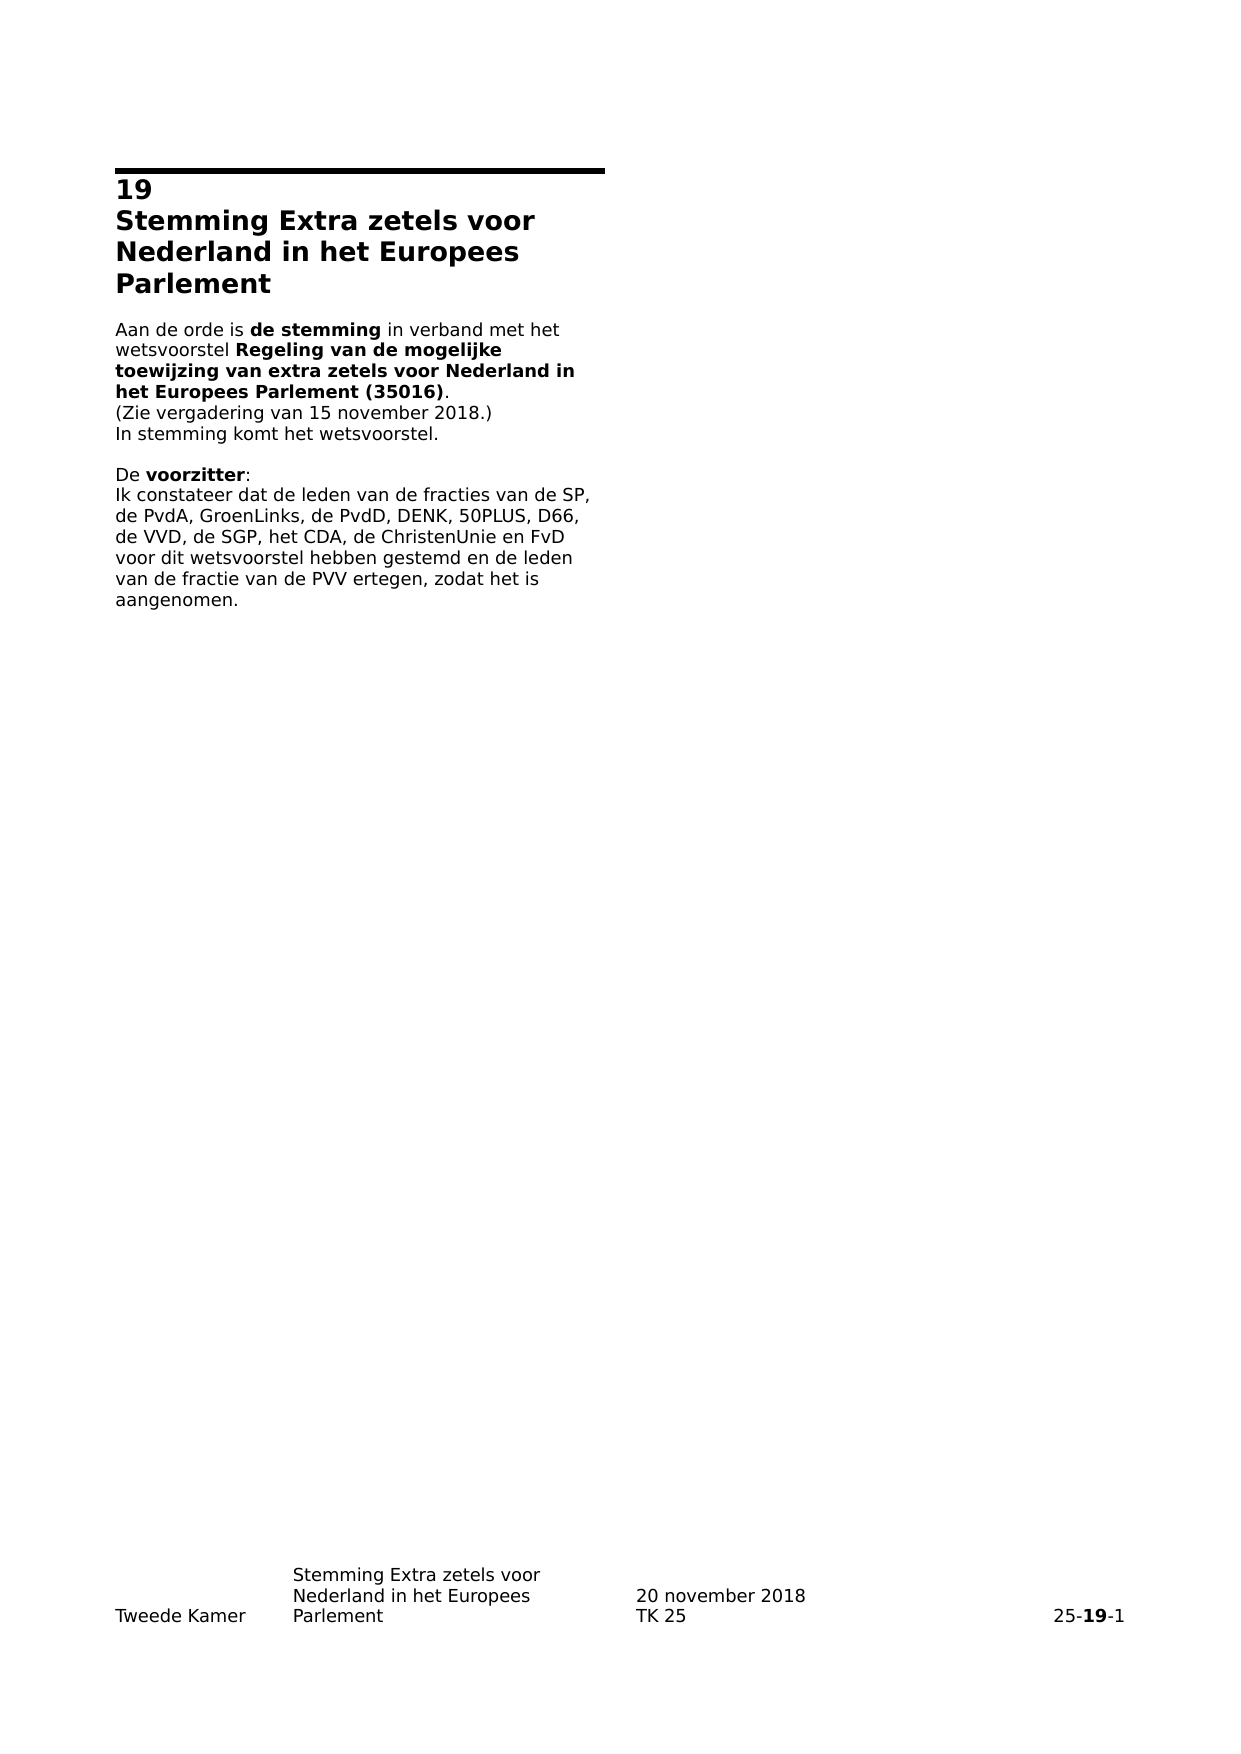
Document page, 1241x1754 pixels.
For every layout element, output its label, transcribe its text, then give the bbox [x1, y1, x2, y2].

title 19 Stemming Extra zetels voor Nederland in het Europees Parlement [115, 174, 605, 299]
text (Zie vergadering van 15 november 2018.) [115, 403, 605, 423]
text In stemming komt het wetsvoorstel. [115, 423, 605, 444]
text Ik constateer dat de leden van de fracties van de SP, de PvdA, GroenLinks, de PvdD, DENK, 50PLUS, D66, de VVD, de SGP, het CDA, de ChristenUnie en FvD voor dit wetsvoorstel hebben gestemd en de leden van de fractie van de PVV ertegen, zodat het is aangenomen. [115, 485, 605, 610]
text Aan de orde is de stemming in verband met het wetsvoorstel Regeling van de mogelijke toewijzing van extra zetels voor Nederland in het Europees Parlement (35016). [115, 319, 605, 403]
text De voorzitter: [115, 464, 605, 485]
